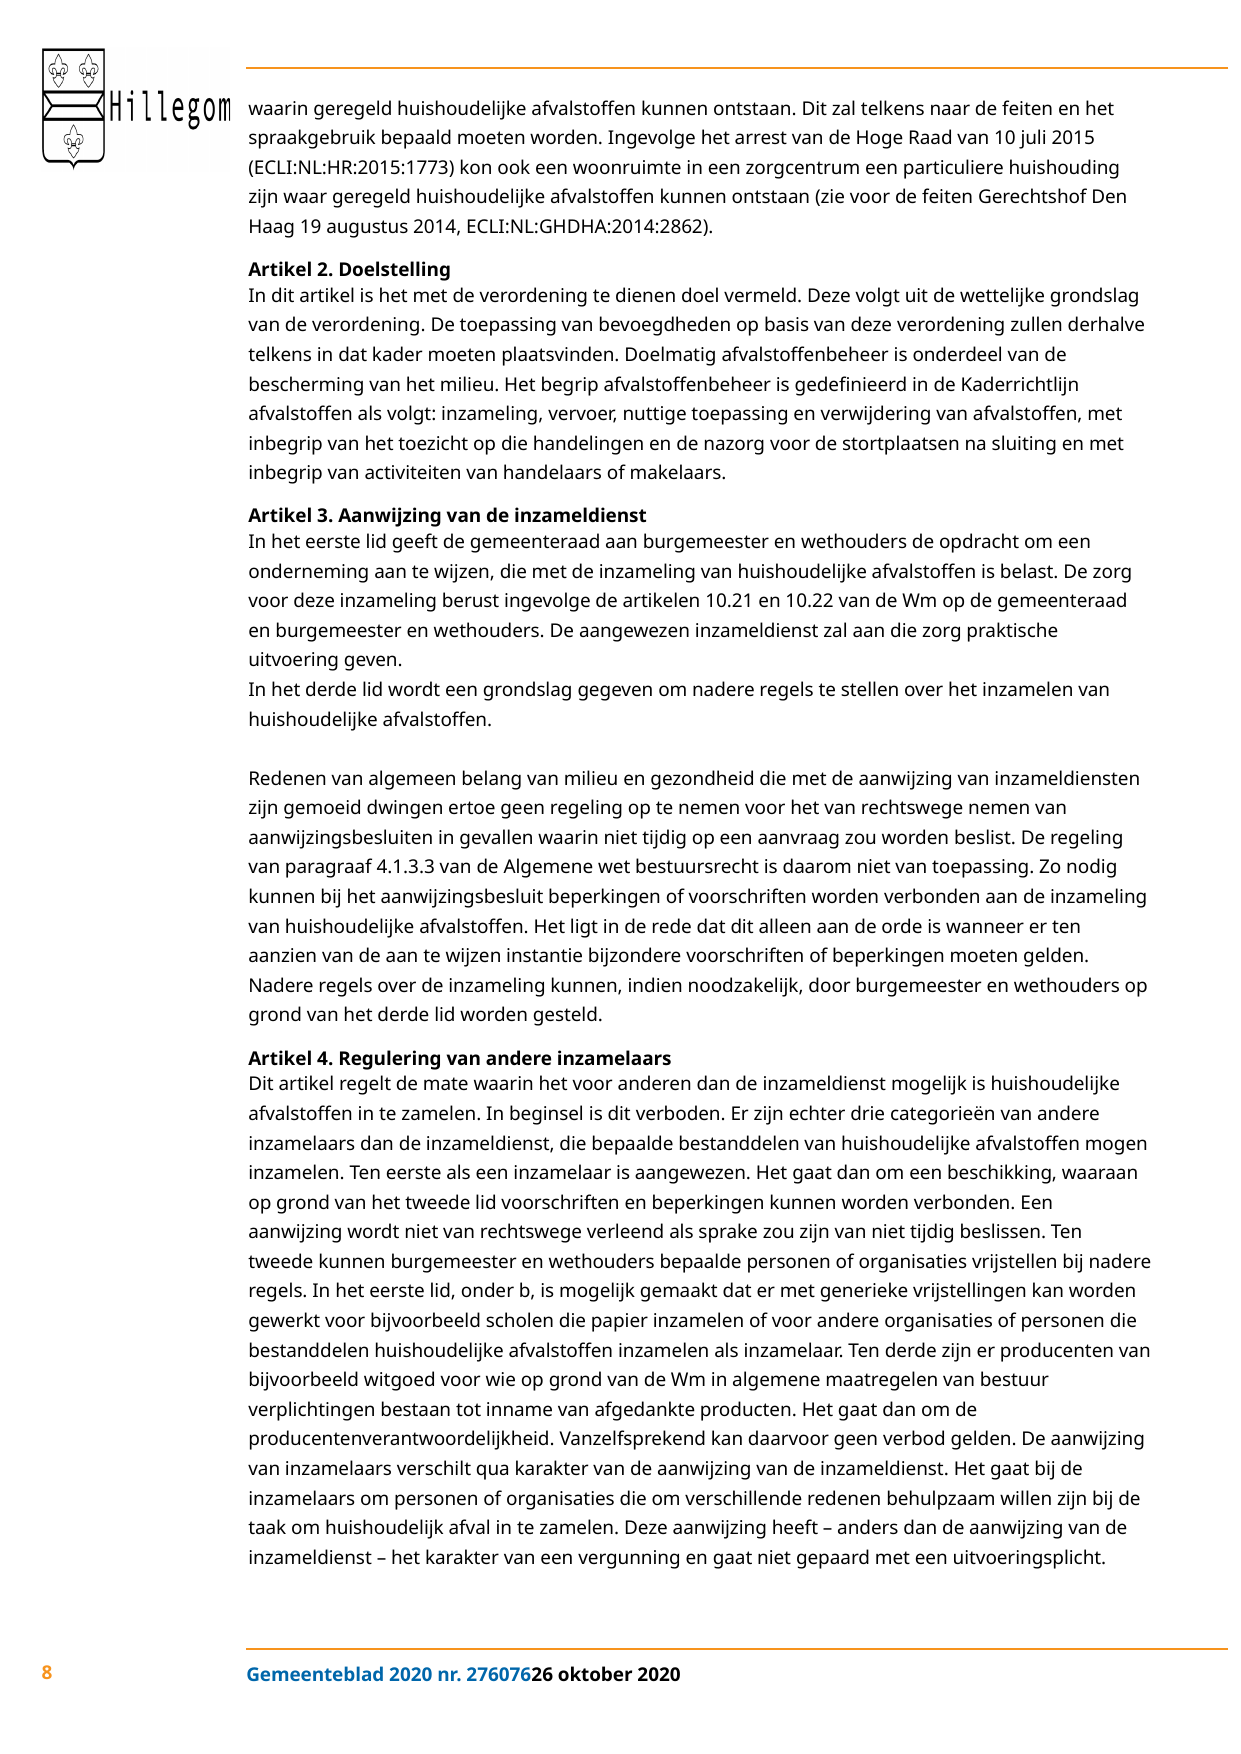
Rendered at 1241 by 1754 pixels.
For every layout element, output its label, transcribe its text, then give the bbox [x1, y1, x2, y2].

picture [41, 47, 231, 172]
text Artikel 3. Aanwijzing van de inzameldienst [248, 503, 1152, 528]
text Artikel 2. Doelstelling [248, 256, 1152, 282]
text Artikel 4. Regulering van andere inzamelaars [248, 1045, 1152, 1071]
text Redenen van algemeen belang van milieu en gezondheid die met de aanwijzing van inzameldiensten zijn gemoeid dwingen ertoe geen regeling op te nemen voor het van rechtswege nemen van aanwijzingsbesluiten in gevallen waarin niet tijdig op een aanvraag zou worden beslist. De regeling van paragraaf 4.1.3.3 van de Algemene wet bestuursrecht is daarom niet van toepassing. Zo nodig kunnen bij het aanwijzingsbesluit beperkingen of voorschriften worden verbonden aan de inzameling van huishoudelijke afvalstoffen. Het ligt in de rede dat dit alleen aan de orde is wanneer er ten aanzien van de aan te wijzen instantie bijzondere voorschriften of beperkingen moeten gelden. Nadere regels over de inzameling kunnen, indien noodzakelijk, door burgemeester en wethouders op grond van het derde lid worden gesteld. [248, 765, 1152, 1027]
text In het eerste lid geeft de gemeenteraad aan burgemeester en wethouders de opdracht om een onderneming aan te wijzen, die met de inzameling van huishoudelijke afvalstoffen is belast. De zorg voor deze inzameling berust ingevolge de artikelen 10.21 en 10.22 van de Wm op de gemeenteraad en burgemeester en wethouders. De aangewezen inzameldienst zal aan die zorg praktische uitvoering geven. [248, 528, 1152, 672]
text In dit artikel is het met de verordening te dienen doel vermeld. Deze volgt uit de wettelijke grondslag van de verordening. De toepassing van bevoegdheden op basis van deze verordening zullen derhalve telkens in dat kader moeten plaatsvinden. Doelmatig afvalstoffenbeheer is onderdeel van de bescherming van het milieu. Het begrip afvalstoffenbeheer is gedefinieerd in de Kaderrichtlijn afvalstoffen als volgt: inzameling, vervoer, nuttige toepassing en verwijdering van afvalstoffen, met inbegrip van het toezicht op die handelingen en de nazorg voor de stortplaatsen na sluiting en met inbegrip van activiteiten van handelaars of makelaars. [248, 282, 1152, 485]
text In het derde lid wordt een grondslag gegeven om nadere regels te stellen over het inzamelen van huishoudelijke afvalstoffen. [248, 676, 1152, 732]
text waarin geregeld huishoudelijke afvalstoffen kunnen ontstaan. Dit zal telkens naar de feiten en het spraakgebruik bepaald moeten worden. Ingevolge het arrest van de Hoge Raad van 10 juli 2015 (ECLI:NL:HR:2015:1773) kon ook een woonruimte in een zorgcentrum een particuliere huishouding zijn waar geregeld huishoudelijke afvalstoffen kunnen ontstaan (zie voor de feiten Gerechtshof Den Haag 19 augustus 2014, ECLI:NL:GHDHA:2014:2862). [248, 95, 1152, 239]
text Dit artikel regelt de mate waarin het voor anderen dan de inzameldienst mogelijk is huishoudelijke afvalstoffen in te zamelen. In beginsel is dit verboden. Er zijn echter drie categorieën van andere inzamelaars dan de inzameldienst, die bepaalde bestanddelen van huishoudelijke afvalstoffen mogen inzamelen. Ten eerste als een inzamelaar is aangewezen. Het gaat dan om een beschikking, waaraan op grond van het tweede lid voorschriften en beperkingen kunnen worden verbonden. Een aanwijzing wordt niet van rechtswege verleend als sprake zou zijn van niet tijdig beslissen. Ten tweede kunnen burgemeester en wethouders bepaalde personen of organisaties vrijstellen bij nadere regels. In het eerste lid, onder b, is mogelijk gemaakt dat er met generieke vrijstellingen kan worden gewerkt voor bijvoorbeeld scholen die papier inzamelen of voor andere organisaties of personen die bestanddelen huishoudelijke afvalstoffen inzamelen als inzamelaar. Ten derde zijn er producenten van bijvoorbeeld witgoed voor wie op grond van de Wm in algemene maatregelen van bestuur verplichtingen bestaan tot inname van afgedankte producten. Het gaat dan om de producentenverantwoordelijkheid. Vanzelfsprekend kan daarvoor geen verbod gelden. De aanwijzing van inzamelaars verschilt qua karakter van de aanwijzing van de inzameldienst. Het gaat bij de inzamelaars om personen of organisaties die om verschillende redenen behulpzaam willen zijn bij de taak om huishoudelijk afval in te zamelen. Deze aanwijzing heeft – anders dan de aanwijzing van de inzameldienst – het karakter van een vergunning en gaat niet gepaard met een uitvoeringsplicht. [248, 1071, 1152, 1569]
